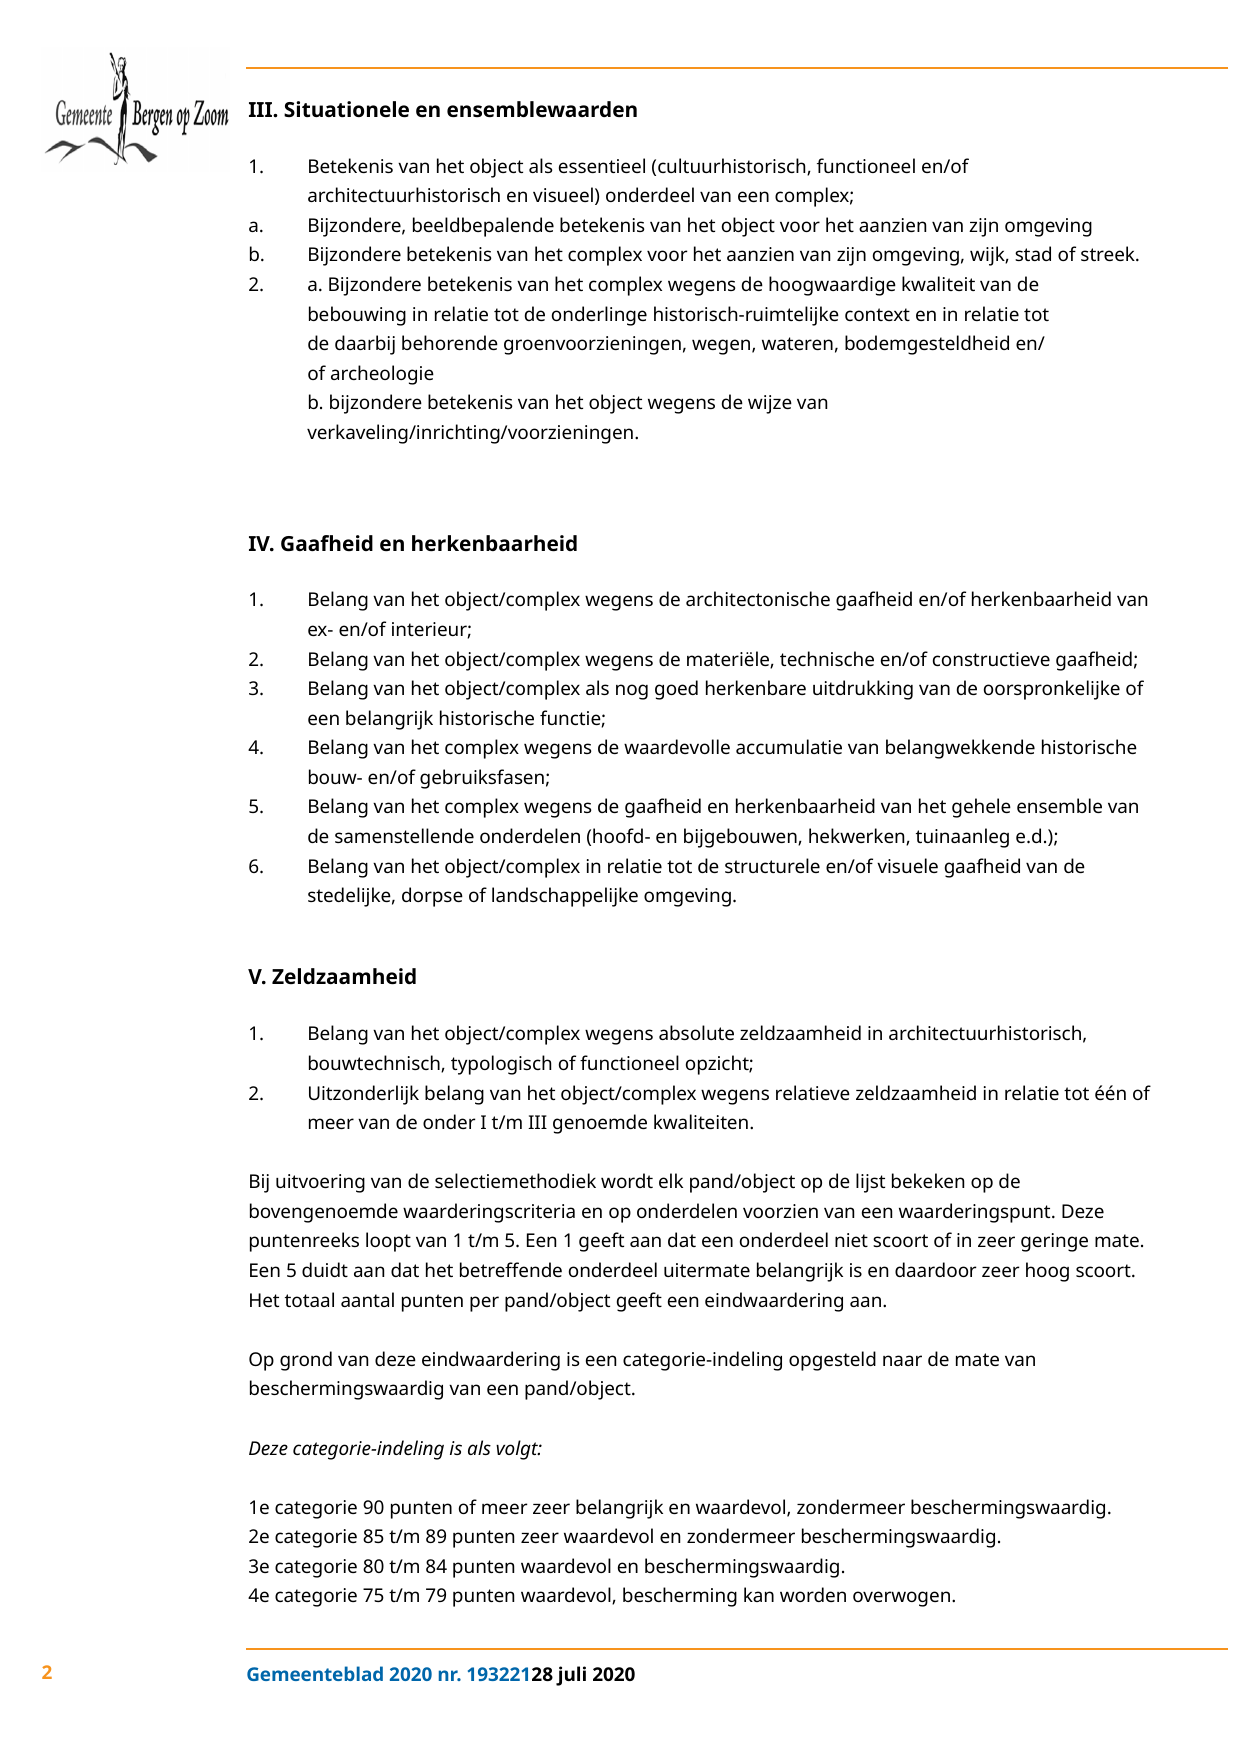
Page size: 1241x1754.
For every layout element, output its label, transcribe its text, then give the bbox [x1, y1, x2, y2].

list Betekenis van het object als essentieel (cultuurhistorisch, functioneel en/of architectuurhistorisch en visueel) onderdeel van een complex; [248, 153, 1152, 208]
list Belang van het object/complex wegens de materiële, technische en/of constructieve gaafheid; [248, 646, 1152, 672]
list Uitzonderlijk belang van het object/complex wegens relatieve zeldzaamheid in relatie tot één of meer van de onder I t/m III genoemde kwaliteiten. [248, 1080, 1152, 1135]
list of archeologie [248, 360, 1152, 386]
text IV. Gaafheid en herkenbaarheid [248, 529, 1152, 557]
picture [41, 47, 231, 172]
list Belang van het object/complex in relatie tot de structurele en/of visuele gaafheid van de stedelijke, dorpse of landschappelijke omgeving. [248, 853, 1152, 908]
text V. Zeldzaamheid [248, 962, 1152, 991]
text 1e categorie 90 punten of meer zeer belangrijk en waardevol, zondermeer beschermingswaardig. [248, 1494, 1152, 1519]
list Belang van het object/complex wegens de architectonische gaafheid en/of herkenbaarheid van ex- en/of interieur; [248, 587, 1152, 642]
list Belang van het complex wegens de waardevolle accumulatie van belangwekkende historische bouw- en/of gebruiksfasen; [248, 734, 1152, 790]
list Belang van het object/complex als nog goed herkenbare uitdrukking van de oorspronkelijke of een belangrijk historische functie; [248, 675, 1152, 731]
text 4e categorie 75 t/m 79 punten waardevol, bescherming kan worden overwogen. [248, 1583, 1152, 1608]
text 2e categorie 85 t/m 89 punten zeer waardevol en zondermeer beschermingswaardig. [248, 1523, 1152, 1549]
text 3e categorie 80 t/m 84 punten waardevol en beschermingswaardig. [248, 1553, 1152, 1579]
list Belang van het object/complex wegens absolute zeldzaamheid in architectuurhistorisch, bouwtechnisch, typologisch of functioneel opzicht; [248, 1021, 1152, 1076]
list bebouwing in relatie tot de onderlinge historisch-ruimtelijke context en in relatie tot [248, 301, 1152, 326]
text Op grond van deze eindwaardering is een categorie-indeling opgesteld naar de mate van beschermingswaardig van een pand/object. [248, 1346, 1152, 1401]
list Belang van het complex wegens de gaafheid en herkenbaarheid van het gehele ensemble van de samenstellende onderdelen (hoofd- en bijgebouwen, hekwerken, tuinaanleg e.d.); [248, 794, 1152, 849]
list a. Bijzondere betekenis van het complex wegens de hoogwaardige kwaliteit van de [248, 271, 1152, 297]
text III. Situationele en ensemblewaarden [248, 95, 1152, 123]
list de daarbij behorende groenvoorzieningen, wegen, wateren, bodemgesteldheid en/ [248, 330, 1152, 356]
list Bijzondere, beeldbepalende betekenis van het object voor het aanzien van zijn omgeving [248, 212, 1152, 238]
text Deze categorie-indeling is als volgt: [248, 1435, 1152, 1460]
list Bijzondere betekenis van het complex voor het aanzien van zijn omgeving, wijk, stad of streek. [248, 242, 1152, 267]
text Bij uitvoering van de selectiemethodiek wordt elk pand/object op de lijst bekeken op de bovengenoemde waarderingscriteria en op onderdelen voorzien van een waarderingspunt. Deze puntenreeks loopt van 1 t/m 5. Een 1 geeft aan dat een onderdeel niet scoort of in zeer geringe mate. Een 5 duidt aan dat het betreffende onderdeel uitermate belangrijk is en daardoor zeer hoog scoort. Het totaal aantal punten per pand/object geeft een eindwaardering aan. [248, 1168, 1152, 1312]
list b. bijzondere betekenis van het object wegens de wijze van verkaveling/inrichting/voorzieningen. [248, 389, 1152, 445]
